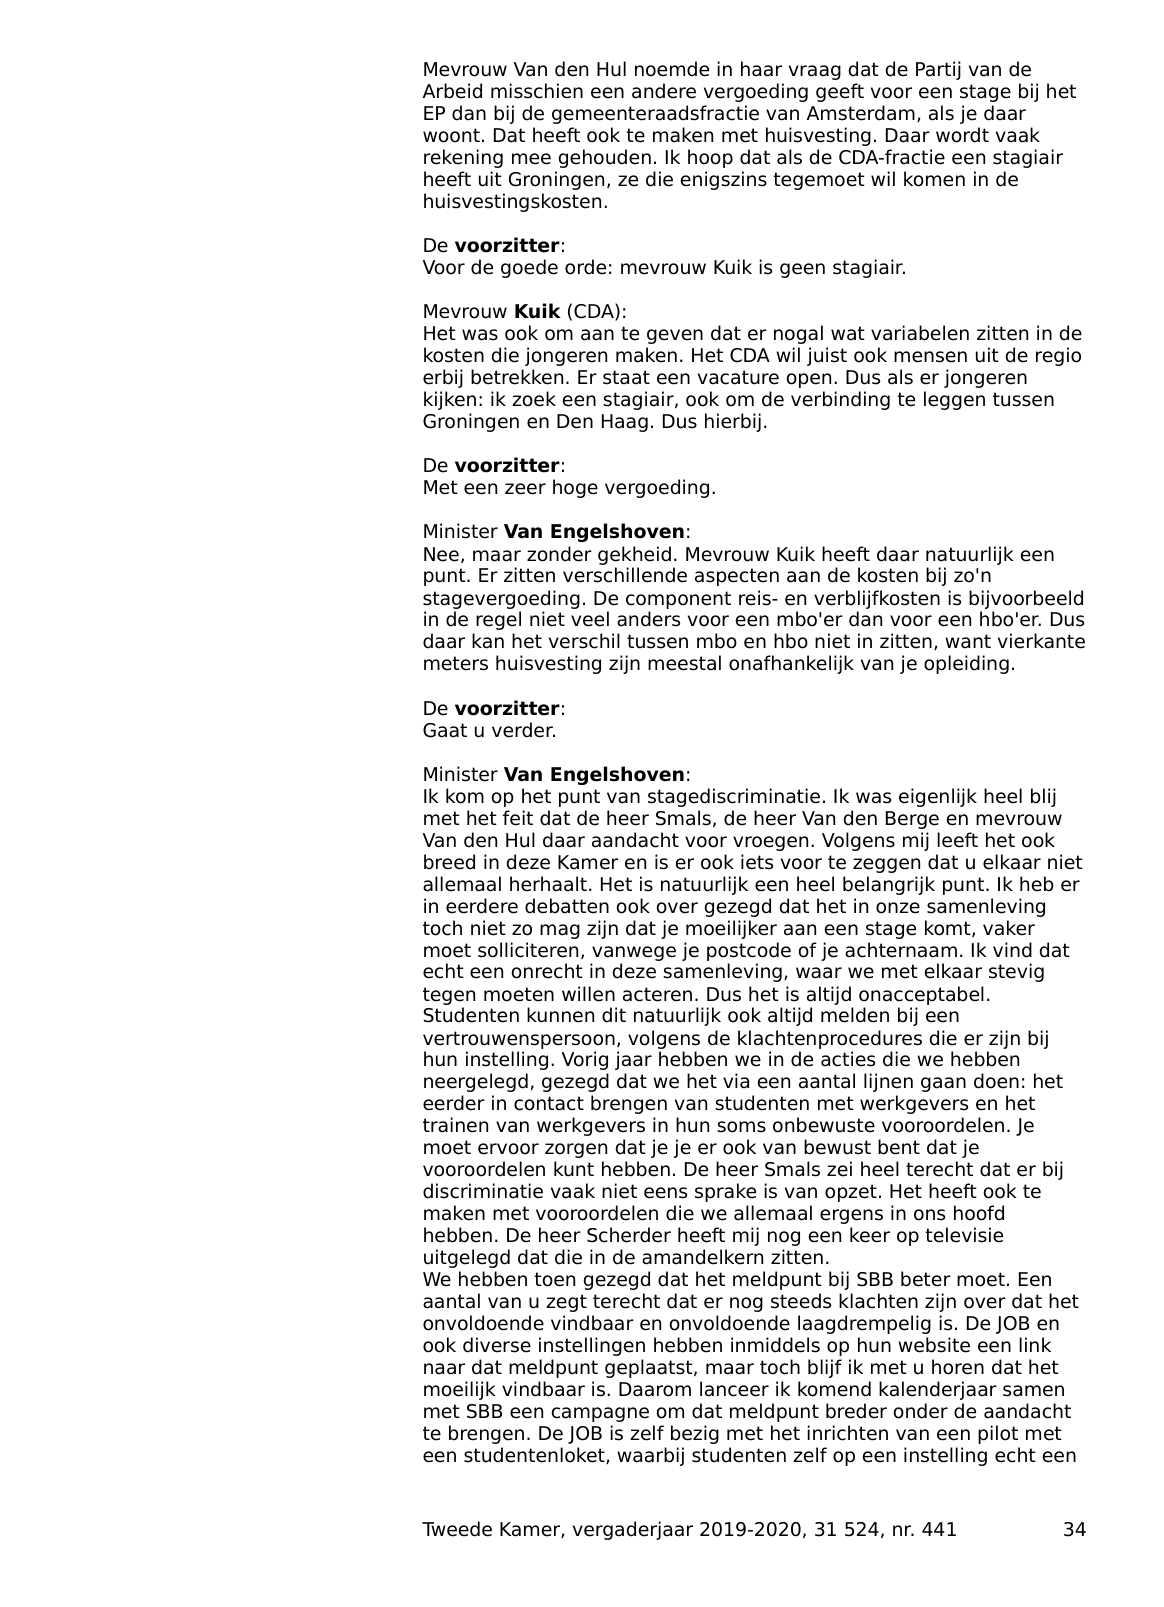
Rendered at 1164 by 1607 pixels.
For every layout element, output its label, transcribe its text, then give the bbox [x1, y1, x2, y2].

text We hebben toen gezegd dat het meldpunt bij SBB beter moet. Een aantal van u zegt terecht dat er nog steeds klachten zijn over dat het onvoldoende vindbaar en onvoldoende laagdrempelig is. De JOB en ook diverse instellingen hebben inmiddels op hun website een link naar dat meldpunt geplaatst, maar toch blijf ik met u horen dat het moeilijk vindbaar is. Daarom lanceer ik komend kalenderjaar samen met SBB een campagne om dat meldpunt breder onder de aandacht te brengen. De JOB is zelf bezig met het inrichten van een pilot met een studentenloket, waarbij studenten zelf op een instelling echt een [422, 1269, 1087, 1467]
text Nee, maar zonder gekheid. Mevrouw Kuik heeft daar natuurlijk een punt. Er zitten verschillende aspecten aan de kosten bij zo'n stagevergoeding. De component reis- en verblijfkosten is bijvoorbeeld in de regel niet veel anders voor een mbo'er dan voor een hbo'er. Dus daar kan het verschil tussen mbo en hbo niet in zitten, want vierkante meters huisvesting zijn meestal onafhankelijk van je opleiding. [422, 543, 1087, 675]
text Voor de goede orde: mevrouw Kuik is geen stagiair. [422, 257, 1087, 279]
text Met een zeer hoge vergoeding. [422, 477, 1087, 499]
text Ik kom op het punt van stagediscriminatie. Ik was eigenlijk heel blij met het feit dat de heer Smals, de heer Van den Berge en mevrouw Van den Hul daar aandacht voor vroegen. Volgens mij leeft het ook breed in deze Kamer en is er ook iets voor te zeggen dat u elkaar niet allemaal herhaalt. Het is natuurlijk een heel belangrijk punt. Ik heb er in eerdere debatten ook over gezegd dat het in onze samenleving toch niet zo mag zijn dat je moeilijker aan een stage komt, vaker moet solliciteren, vanwege je postcode of je achternaam. Ik vind dat echt een onrecht in deze samenleving, waar we met elkaar stevig tegen moeten willen acteren. Dus het is altijd onacceptabel. Studenten kunnen dit natuurlijk ook altijd melden bij een vertrouwenspersoon, volgens de klachtenprocedures die er zijn bij hun instelling. Vorig jaar hebben we in de acties die we hebben neergelegd, gezegd dat we het via een aantal lijnen gaan doen: het eerder in contact brengen van studenten met werkgevers en het trainen van werkgevers in hun soms onbewuste vooroordelen. Je moet ervoor zorgen dat je je er ook van bewust bent dat je vooroordelen kunt hebben. De heer Smals zei heel terecht dat er bij discriminatie vaak niet eens sprake is van opzet. Het heeft ook te maken met vooroordelen die we allemaal ergens in ons hoofd hebben. De heer Scherder heeft mij nog een keer op televisie uitgelegd dat die in de amandelkern zitten. [422, 786, 1087, 1269]
text De voorzitter: [422, 455, 1087, 477]
text Minister Van Engelshoven: [422, 764, 1087, 786]
text Gaat u verder. [422, 719, 1087, 741]
text Minister Van Engelshoven: [422, 521, 1087, 543]
text Het was ook om aan te geven dat er nogal wat variabelen zitten in de kosten die jongeren maken. Het CDA wil juist ook mensen uit de regio erbij betrekken. Er staat een vacature open. Dus als er jongeren kijken: ik zoek een stagiair, ook om de verbinding te leggen tussen Groningen en Den Haag. Dus hierbij. [422, 323, 1087, 433]
text De voorzitter: [422, 697, 1087, 719]
text De voorzitter: [422, 235, 1087, 257]
text Mevrouw Van den Hul noemde in haar vraag dat de Partij van de Arbeid misschien een andere vergoeding geeft voor een stage bij het EP dan bij de gemeenteraadsfractie van Amsterdam, als je daar woont. Dat heeft ook te maken met huisvesting. Daar wordt vaak rekening mee gehouden. Ik hoop dat als de CDA-fractie een stagiair heeft uit Groningen, ze die enigszins tegemoet wil komen in de huisvestingskosten. [422, 59, 1087, 213]
text Mevrouw Kuik (CDA): [422, 301, 1087, 323]
